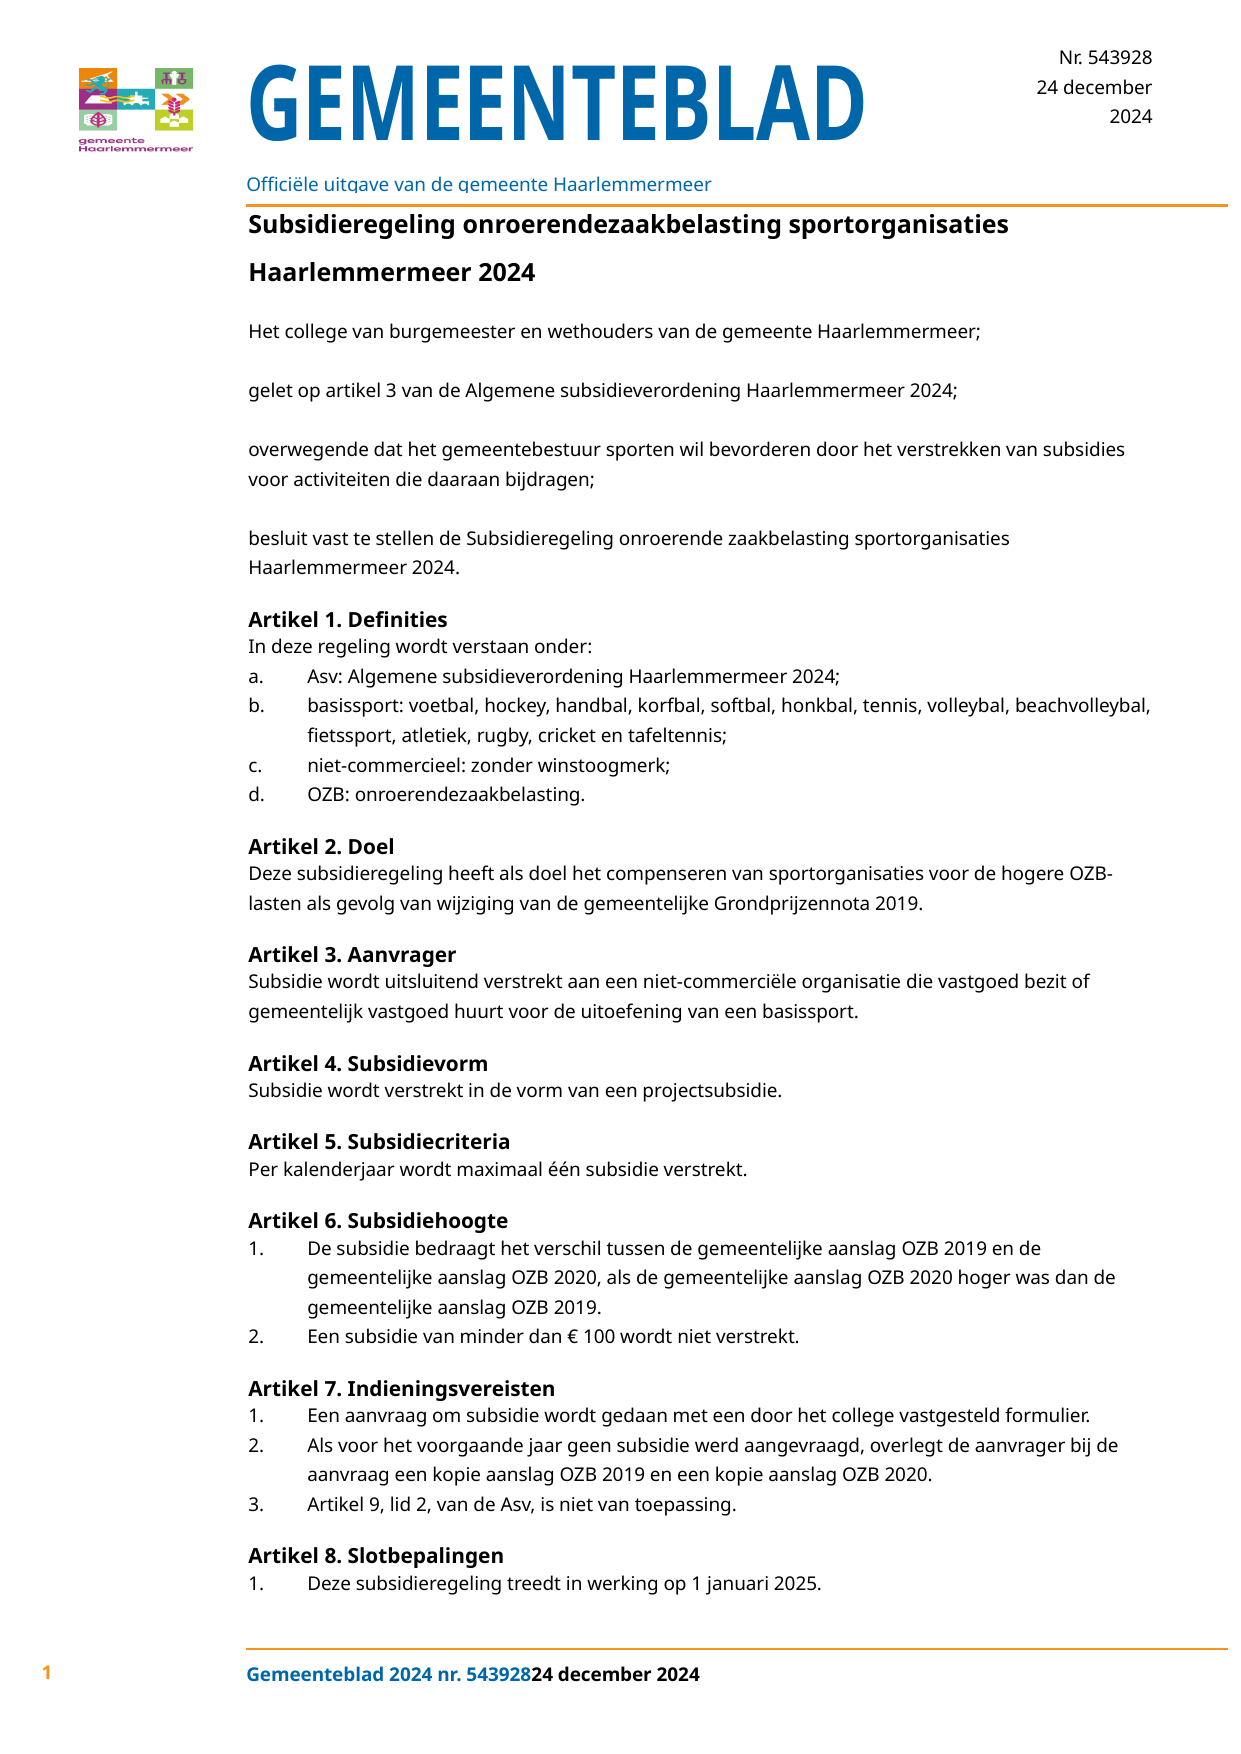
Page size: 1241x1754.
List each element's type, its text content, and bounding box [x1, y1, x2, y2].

list Een subsidie van minder dan € 100 wordt niet verstrekt. [248, 1323, 1152, 1349]
list Deze subsidieregeling treedt in werking op 1 januari 2025. [248, 1570, 1152, 1596]
text Het college van burgemeester en wethouders van de gemeente Haarlemmermeer; [248, 318, 1152, 344]
text Artikel 6. Subsidiehoogte [248, 1206, 1152, 1235]
list Als voor het voorgaande jaar geen subsidie werd aangevraagd, overlegt de aanvrager bij de aanvraag een kopie aanslag OZB 2019 en een kopie aanslag OZB 2020. [248, 1432, 1152, 1487]
list Artikel 9, lid 2, van de Asv, is niet van toepassing. [248, 1491, 1152, 1517]
text Subsidieregeling onroerendezaakbelasting sportorganisaties Haarlemmermeer 2024 [248, 207, 1152, 288]
text Artikel 2. Doel [248, 832, 1152, 860]
list niet-commercieel: zonder winstoogmerk; [248, 752, 1152, 777]
text Subsidie wordt uitsluitend verstrekt aan een niet-commerciële organisatie die vastgoed bezit of gemeentelijk vastgoed huurt voor de uitoefening van een basissport. [248, 969, 1152, 1024]
text Artikel 8. Slotbepalingen [248, 1542, 1152, 1570]
text overwegende dat het gemeentebestuur sporten wil bevorderen door het verstrekken van subsidies voor activiteiten die daaraan bijdragen; [248, 436, 1152, 492]
list OZB: onroerendezaakbelasting. [248, 781, 1152, 807]
text gelet op artikel 3 van de Algemene subsidieverordening Haarlemmermeer 2024; [248, 377, 1152, 403]
text Deze subsidieregeling heeft als doel het compenseren van sportorganisaties voor de hogere OZB-lasten als gevolg van wijziging van de gemeentelijke Grondprijzennota 2019. [248, 860, 1152, 916]
text Subsidie wordt verstrekt in de vorm van een projectsubsidie. [248, 1077, 1152, 1103]
text Artikel 3. Aanvrager [248, 940, 1152, 969]
picture [41, 47, 231, 172]
text Per kalenderjaar wordt maximaal één subsidie verstrekt. [248, 1156, 1152, 1182]
text Artikel 1. Definities [248, 605, 1152, 633]
text besluit vast te stellen de Subsidieregeling onroerende zaakbelasting sportorganisaties Haarlemmermeer 2024. [248, 525, 1152, 580]
text Artikel 4. Subsidievorm [248, 1049, 1152, 1077]
list Asv: Algemene subsidieverordening Haarlemmermeer 2024; [248, 663, 1152, 689]
list Een aanvraag om subsidie wordt gedaan met een door het college vastgesteld formulier. [248, 1402, 1152, 1428]
text Artikel 5. Subsidiecriteria [248, 1127, 1152, 1156]
text Artikel 7. Indieningsvereisten [248, 1374, 1152, 1402]
text In deze regeling wordt verstaan onder: [248, 633, 1152, 659]
list basissport: voetbal, hockey, handbal, korfbal, softbal, honkbal, tennis, volleybal, beachvolleybal, fietssport, atletiek, rugby, cricket en tafeltennis; [248, 693, 1152, 748]
list De subsidie bedraagt het verschil tussen de gemeentelijke aanslag OZB 2019 en de gemeentelijke aanslag OZB 2020, als de gemeentelijke aanslag OZB 2020 hoger was dan de gemeentelijke aanslag OZB 2019. [248, 1235, 1152, 1320]
